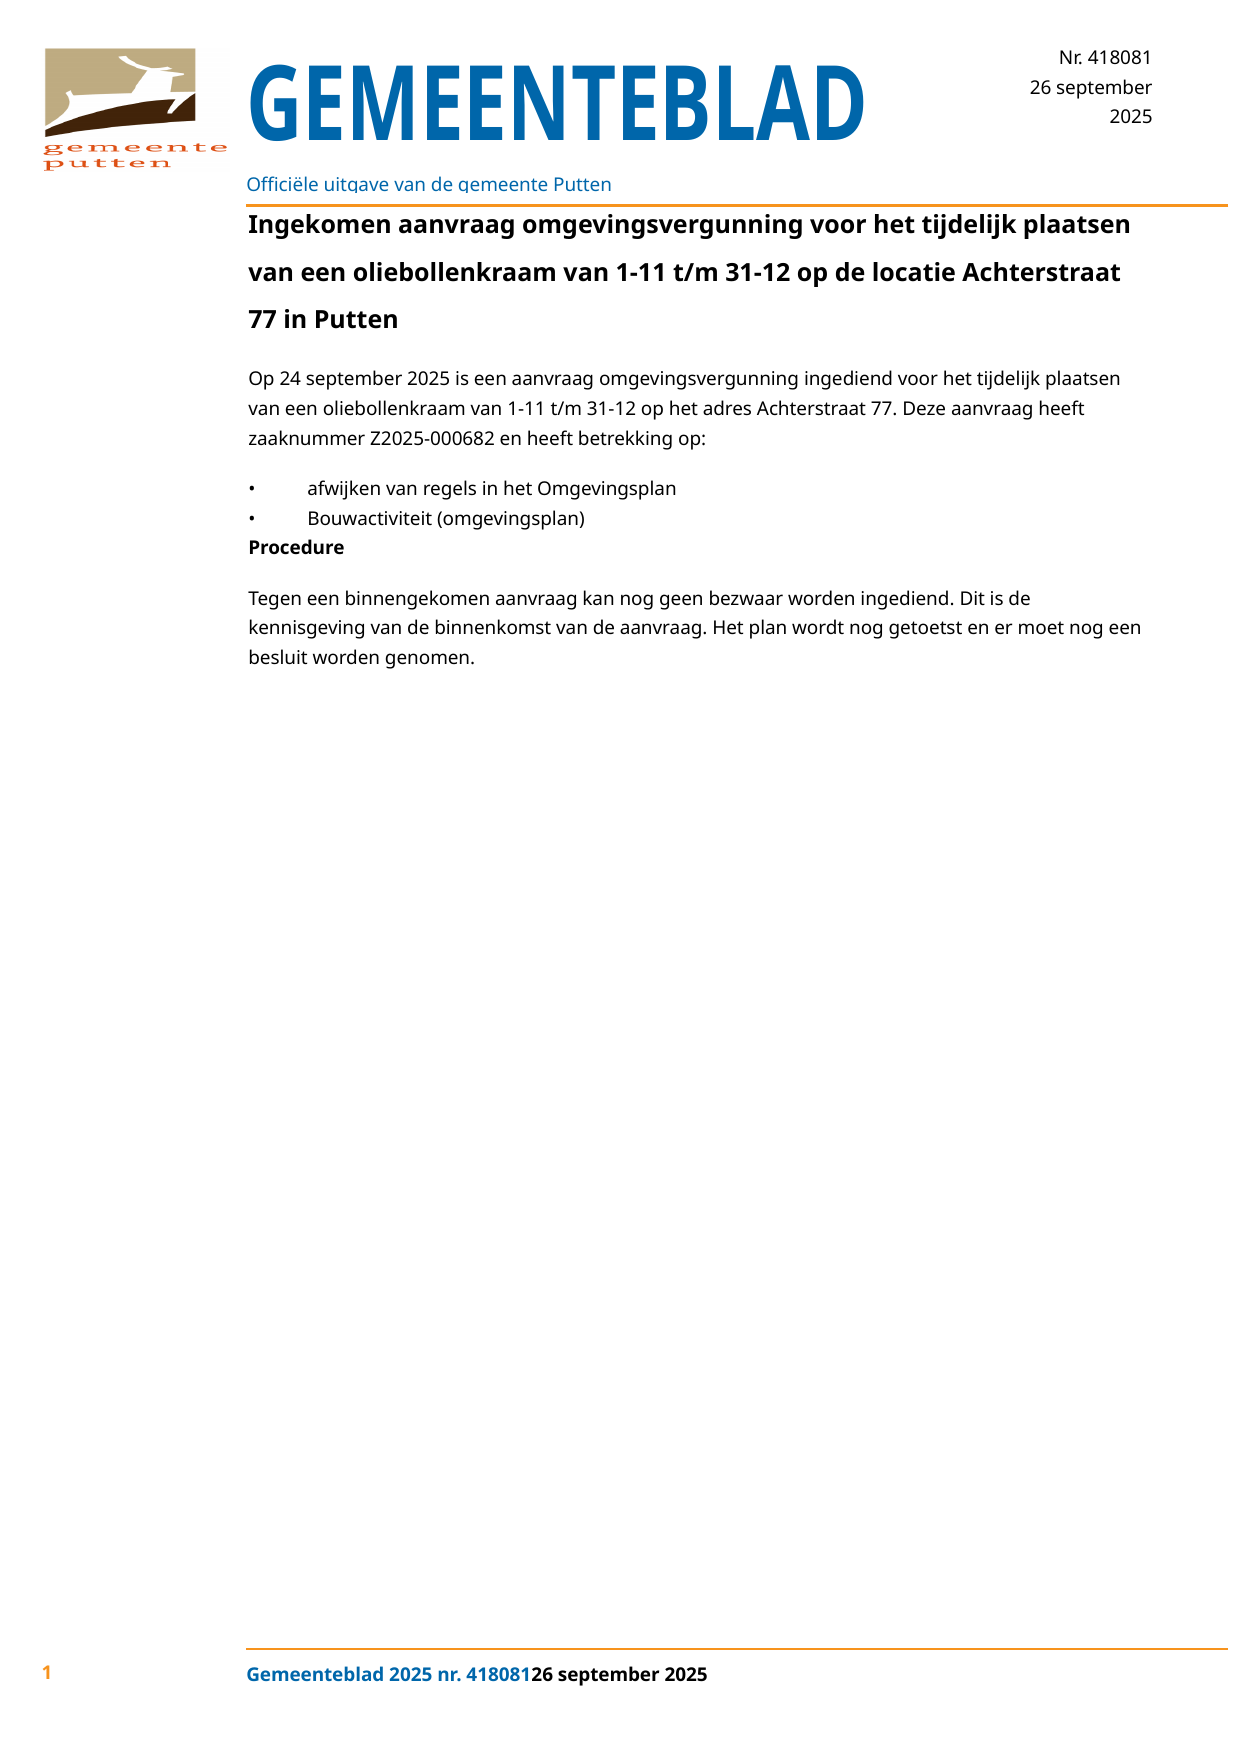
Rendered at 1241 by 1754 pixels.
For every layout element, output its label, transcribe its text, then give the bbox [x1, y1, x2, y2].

text Op 24 september 2025 is een aanvraag omgevingsvergunning ingediend voor het tijdelijk plaatsen van een oliebollenkraam van 1-11 t/m 31-12 op het adres Achterstraat 77. Deze aanvraag heeft zaaknummer Z2025-000682 en heeft betrekking op: [248, 366, 1152, 450]
text Tegen een binnengekomen aanvraag kan nog geen bezwaar worden ingediend. Dit is de kennisgeving van de binnenkomst van de aanvraag. Het plan wordt nog getoetst en er moet nog een besluit worden genomen. [248, 585, 1152, 669]
list afwijken van regels in het Omgevingsplan [248, 475, 1152, 501]
text Procedure [248, 534, 1152, 560]
picture [41, 47, 231, 172]
text Ingekomen aanvraag omgevingsvergunning voor het tijdelijk plaatsen van een oliebollenkraam van 1-11 t/m 31-12 op de locatie Achterstraat 77 in Putten [248, 207, 1152, 336]
list Bouwactiviteit (omgevingsplan) [248, 505, 1152, 530]
